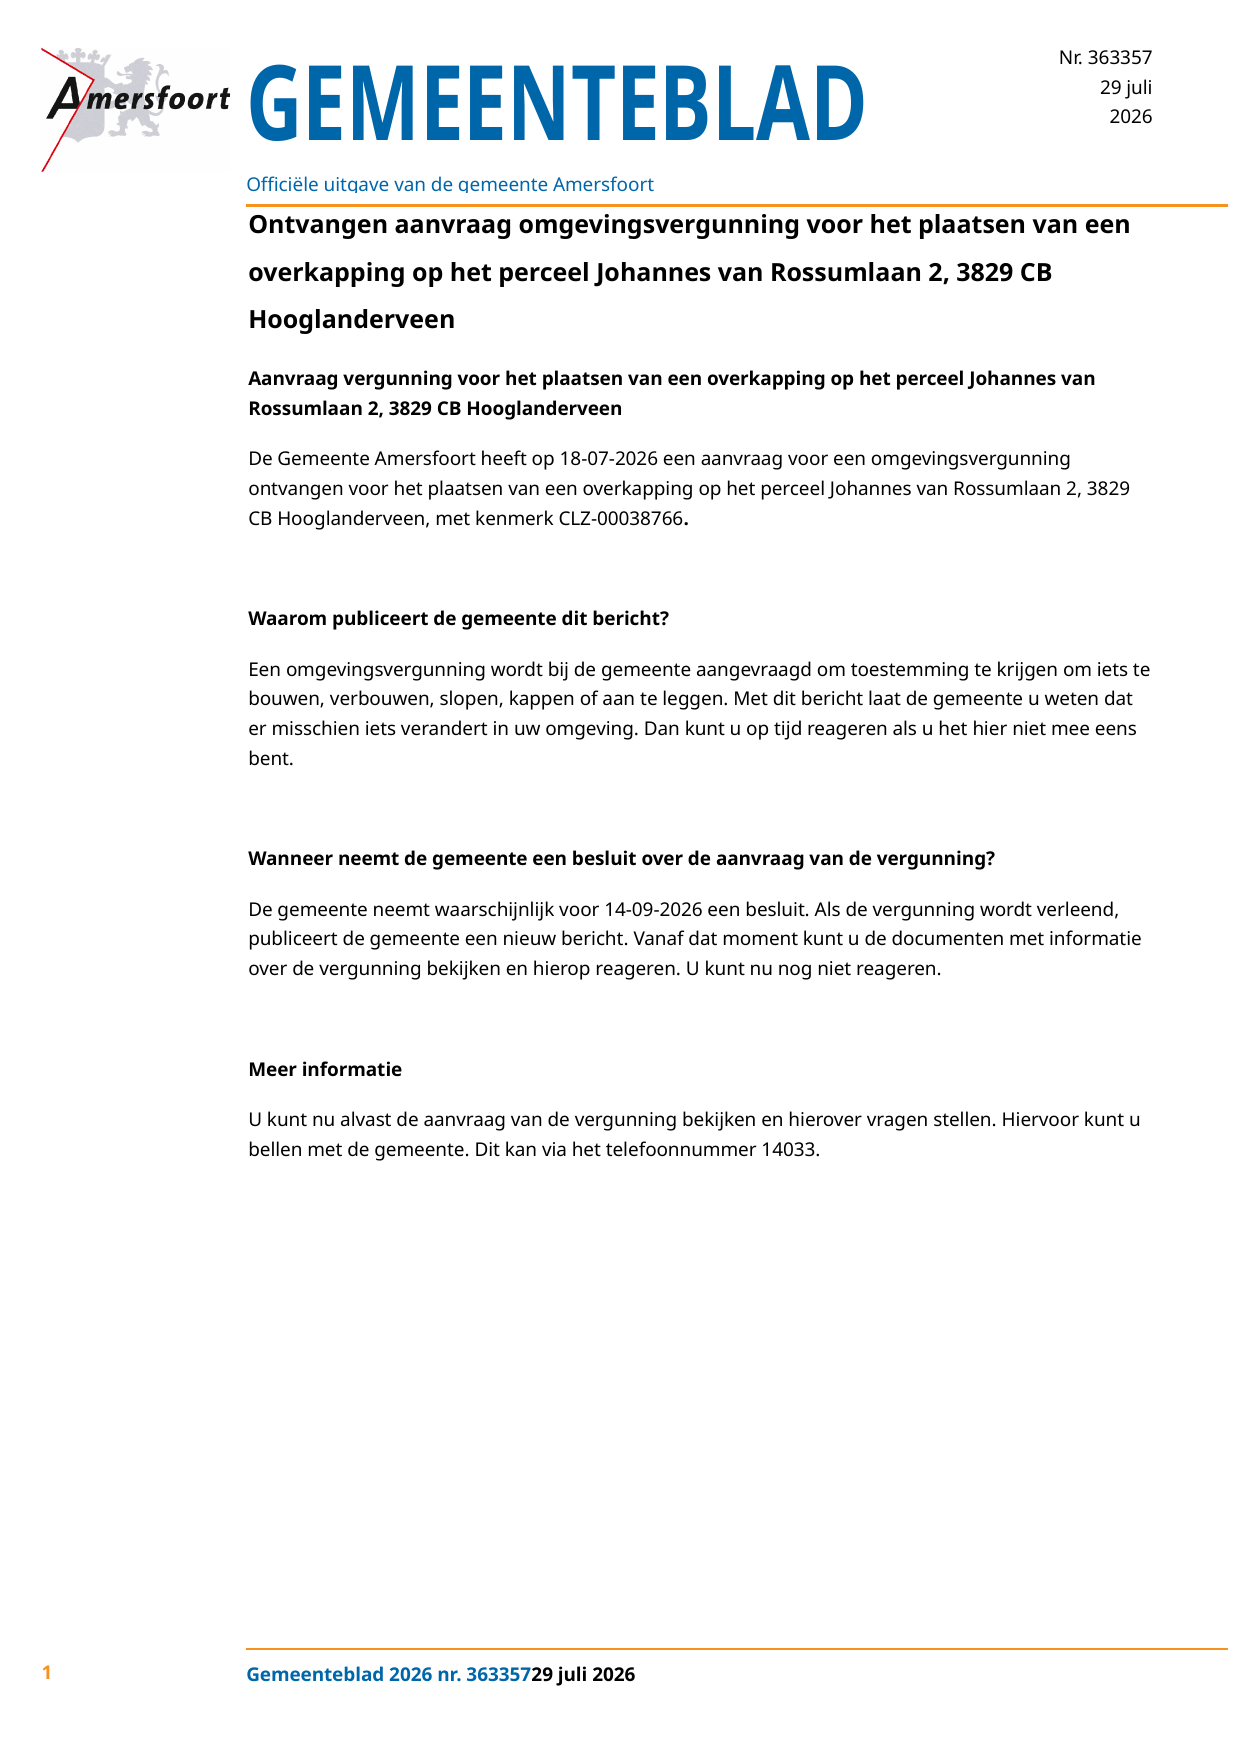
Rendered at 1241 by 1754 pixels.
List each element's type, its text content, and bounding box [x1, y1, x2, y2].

text Meer informatie [248, 1056, 1152, 1082]
text Waarom publiceert de gemeente dit bericht? [248, 606, 1152, 631]
text Aanvraag vergunning voor het plaatsen van een overkapping op het perceel Johannes van Rossumlaan 2, 3829 CB Hooglanderveen [248, 366, 1152, 421]
text De Gemeente Amersfoort heeft op 18-07-2026 een aanvraag voor een omgevingsvergunning ontvangen voor het plaatsen van een overkapping op het perceel Johannes van Rossumlaan 2, 3829 CB Hooglanderveen, met kenmerk CLZ-00038766. [248, 446, 1152, 530]
picture [41, 47, 231, 172]
text De gemeente neemt waarschijnlijk voor 14-09-2026 een besluit. Als de vergunning wordt verleend, publiceert de gemeente een nieuw bericht. Vanaf dat moment kunt u de documenten met informatie over de vergunning bekijken en hierop reageren. U kunt nu nog niet reageren. [248, 896, 1152, 981]
text Wanneer neemt de gemeente een besluit over de aanvraag van de vergunning? [248, 846, 1152, 871]
text U kunt nu alvast de aanvraag van de vergunning bekijken en hierover vragen stellen. Hiervoor kunt u bellen met de gemeente. Dit kan via het telefoonnummer 14033. [248, 1106, 1152, 1162]
text Een omgevingsvergunning wordt bij de gemeente aangevraagd om toestemming te krijgen om iets te bouwen, verbouwen, slopen, kappen of aan te leggen. Met dit bericht laat de gemeente u weten dat er misschien iets verandert in uw omgeving. Dan kunt u op tijd reageren als u het hier niet mee eens bent. [248, 656, 1152, 770]
text Ontvangen aanvraag omgevingsvergunning voor het plaatsen van een overkapping op het perceel Johannes van Rossumlaan 2, 3829 CB Hooglanderveen [248, 207, 1152, 336]
